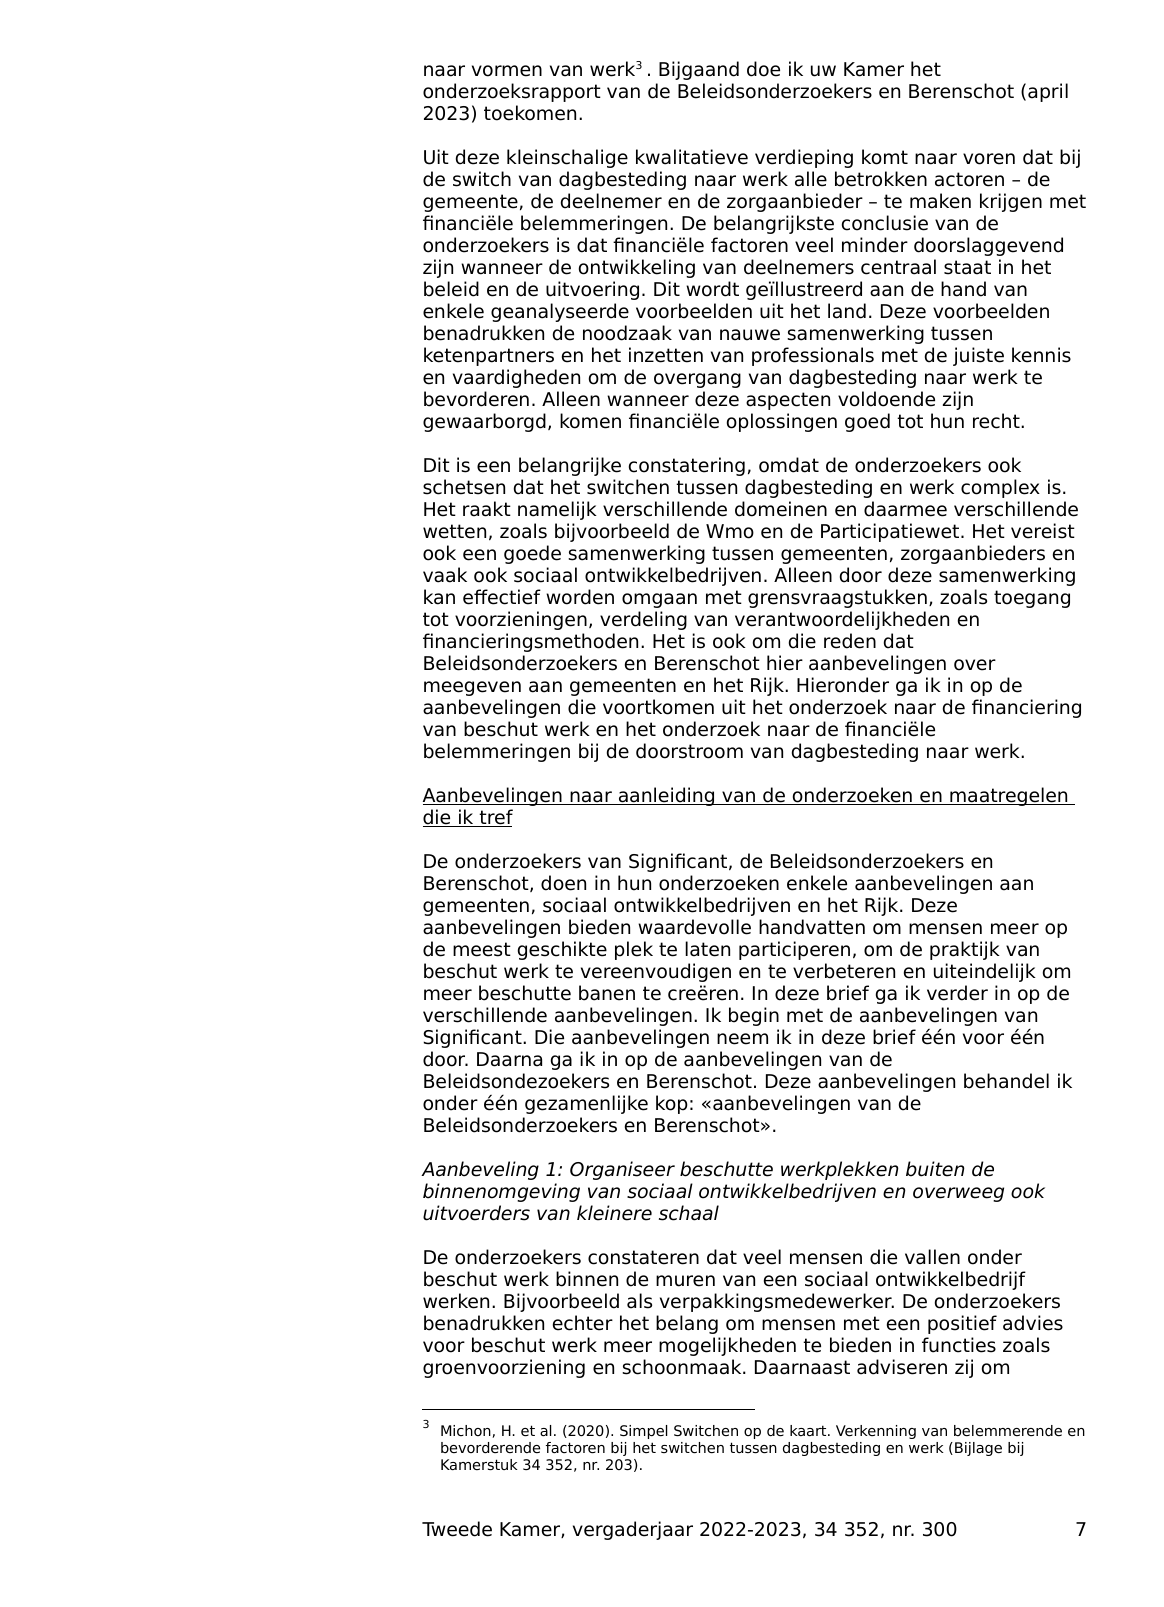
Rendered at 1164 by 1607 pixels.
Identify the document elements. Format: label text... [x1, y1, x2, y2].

subtitle Aanbeveling 1: Organiseer beschutte werkplekken buiten de binnenomgeving van sociaal ontwikkelbedrijven en overweeg ook uitvoerders van kleinere schaal [422, 1159, 1087, 1225]
text Uit deze kleinschalige kwalitatieve verdieping komt naar voren dat bij de switch van dagbesteding naar werk alle betrokken actoren – de gemeente, de deelnemer en de zorgaanbieder – te maken krijgen met financiële belemmeringen. De belangrijkste conclusie van de onderzoekers is dat financiële factoren veel minder doorslaggevend zijn wanneer de ontwikkeling van deelnemers centraal staat in het beleid en de uitvoering. Dit wordt geïllustreerd aan de hand van enkele geanalyseerde voorbeelden uit het land. Deze voorbeelden benadrukken de noodzaak van nauwe samenwerking tussen ketenpartners en het inzetten van professionals met de juiste kennis en vaardigheden om de overgang van dagbesteding naar werk te bevorderen. Alleen wanneer deze aspecten voldoende zijn gewaarborgd, komen financiële oplossingen goed tot hun recht. [422, 147, 1087, 433]
text Dit is een belangrijke constatering, omdat de onderzoekers ook schetsen dat het switchen tussen dagbesteding en werk complex is. Het raakt namelijk verschillende domeinen en daarmee verschillende wetten, zoals bijvoorbeeld de Wmo en de Participatiewet. Het vereist ook een goede samenwerking tussen gemeenten, zorgaanbieders en vaak ook sociaal ontwikkelbedrijven. Alleen door deze samenwerking kan effectief worden omgaan met grensvraagstukken, zoals toegang tot voorzieningen, verdeling van verantwoordelijkheden en financieringsmethoden. Het is ook om die reden dat Beleidsonderzoekers en Berenschot hier aanbevelingen over meegeven aan gemeenten en het Rijk. Hieronder ga ik in op de aanbevelingen die voortkomen uit het onderzoek naar de financiering van beschut werk en het onderzoek naar de financiële belemmeringen bij de doorstroom van dagbesteding naar werk. [422, 455, 1087, 763]
text De onderzoekers van Significant, de Beleidsonderzoekers en Berenschot, doen in hun onderzoeken enkele aanbevelingen aan gemeenten, sociaal ontwikkelbedrijven en het Rijk. Deze aanbevelingen bieden waardevolle handvatten om mensen meer op de meest geschikte plek te laten participeren, om de praktijk van beschut werk te vereenvoudigen en te verbeteren en uiteindelijk om meer beschutte banen te creëren. In deze brief ga ik verder in op de verschillende aanbevelingen. Ik begin met de aanbevelingen van Significant. Die aanbevelingen neem ik in deze brief één voor één door. Daarna ga ik in op de aanbevelingen van de Beleidsondezoekers en Berenschot. Deze aanbevelingen behandel ik onder één gezamenlijke kop: «aanbevelingen van de Beleidsonderzoekers en Berenschot». [422, 851, 1087, 1137]
subtitle Aanbevelingen naar aanleiding van de onderzoeken en maatregelen die ik tref [422, 785, 1087, 829]
text Michon, H. et al. (2020). Simpel Switchen op de kaart. Verkenning van belemmerende en bevorderende factoren bij het switchen tussen dagbesteding en werk (Bijlage bij Kamerstuk 34 352, nr. 203). [422, 1418, 1087, 1474]
text De onderzoekers constateren dat veel mensen die vallen onder beschut werk binnen de muren van een sociaal ontwikkelbedrijf werken. Bijvoorbeeld als verpakkingsmedewerker. De onderzoekers benadrukken echter het belang om mensen met een positief advies voor beschut werk meer mogelijkheden te bieden in functies zoals groenvoorziening en schoonmaak. Daarnaast adviseren zij om [422, 1247, 1087, 1379]
text naar vormen van werk. Bijgaand doe ik uw Kamer het onderzoeksrapport van de Beleidsonderzoekers en Berenschot (april 2023) toekomen. [422, 59, 1087, 125]
